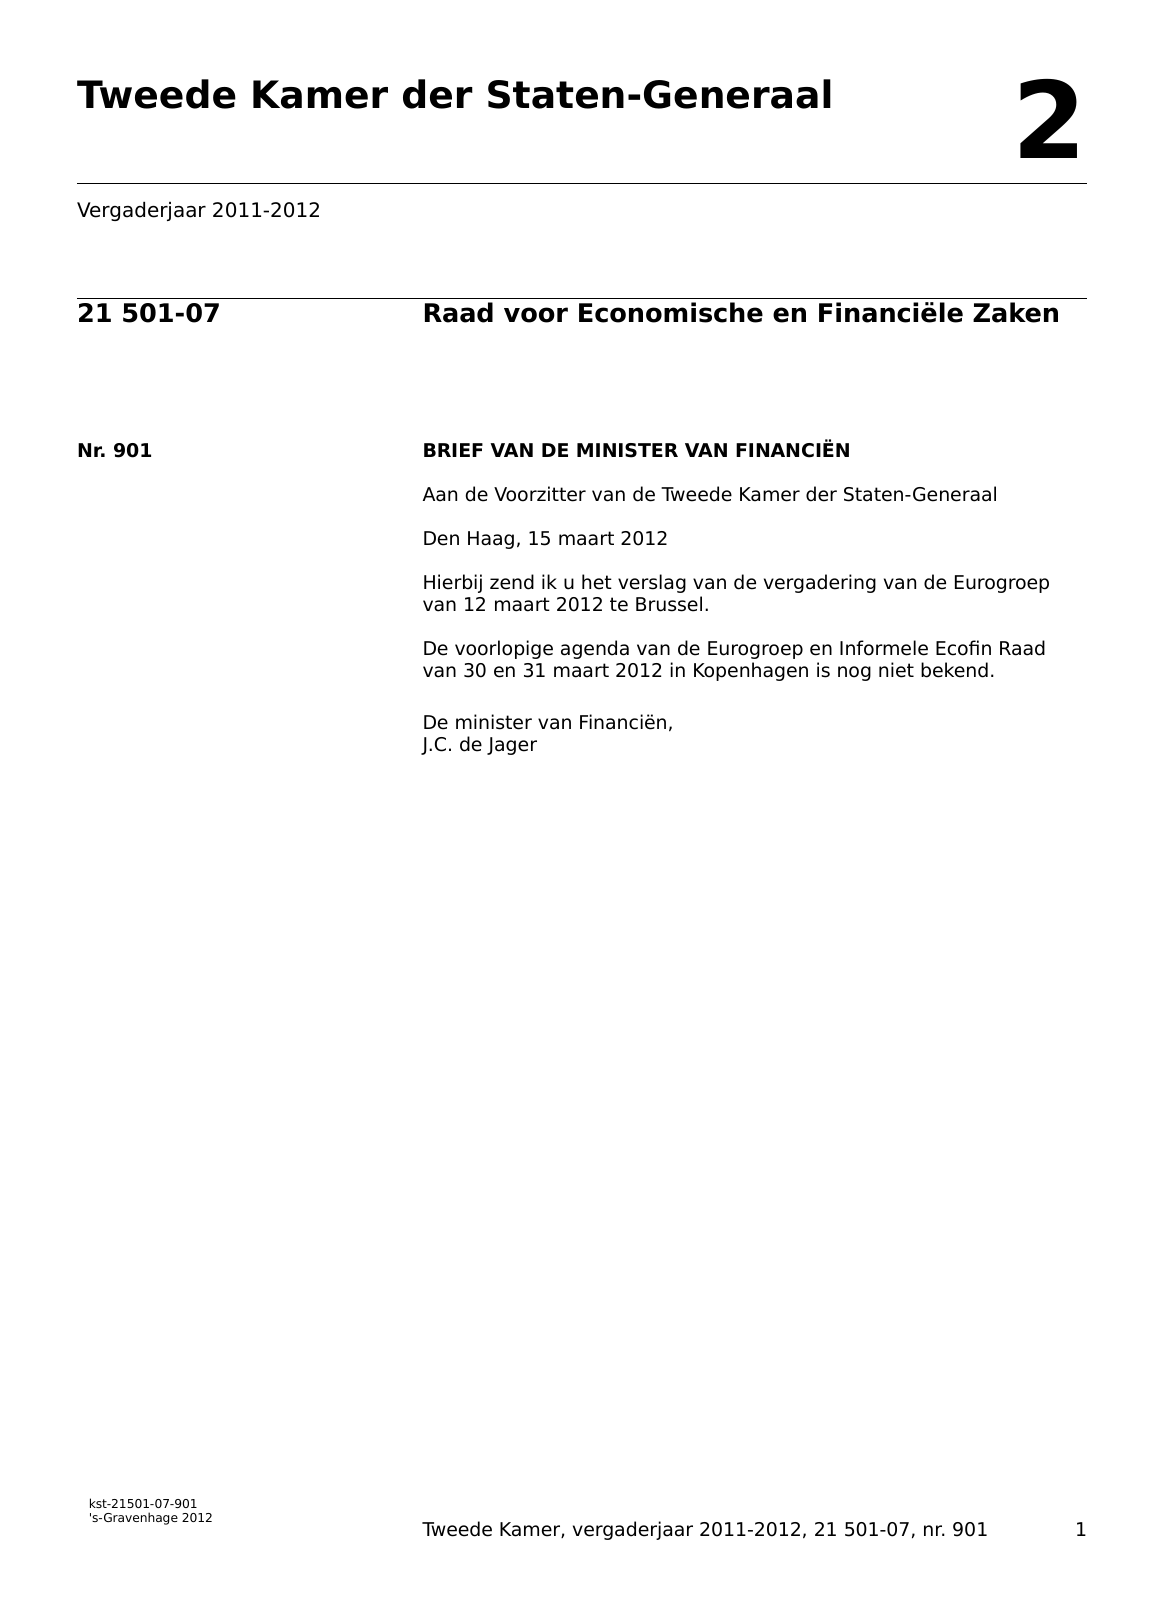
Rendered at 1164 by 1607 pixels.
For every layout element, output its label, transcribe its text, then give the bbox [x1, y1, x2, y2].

subtitle Nr. 901 BRIEF VAN DE MINISTER VAN FINANCIËN [77, 440, 1087, 462]
table_header 2 [886, 59, 1087, 183]
subtitle 21 501-07 Raad voor Economische en Financiële Zaken [77, 299, 1087, 329]
text Den Haag, 15 maart 2012 [422, 528, 1087, 550]
text kst-21501-07-901 [88, 1497, 323, 1511]
text De minister van Financiën, J.C. de Jager [422, 712, 1087, 756]
text Aan de Voorzitter van de Tweede Kamer der Staten-Generaal [422, 484, 1087, 506]
text De voorlopige agenda van de Eurogroep en Informele Ecofin Raad van 30 en 31 maart 2012 in Kopenhagen is nog niet bekend. [422, 638, 1087, 682]
table_header Tweede Kamer der Staten-Generaal [77, 59, 886, 183]
text 's-Gravenhage 2012 [88, 1511, 323, 1525]
text Hierbij zend ik u het verslag van de vergadering van de Eurogroep van 12 maart 2012 te Brussel. [422, 572, 1087, 616]
table_cell Vergaderjaar 2011-2012 [77, 184, 1087, 298]
